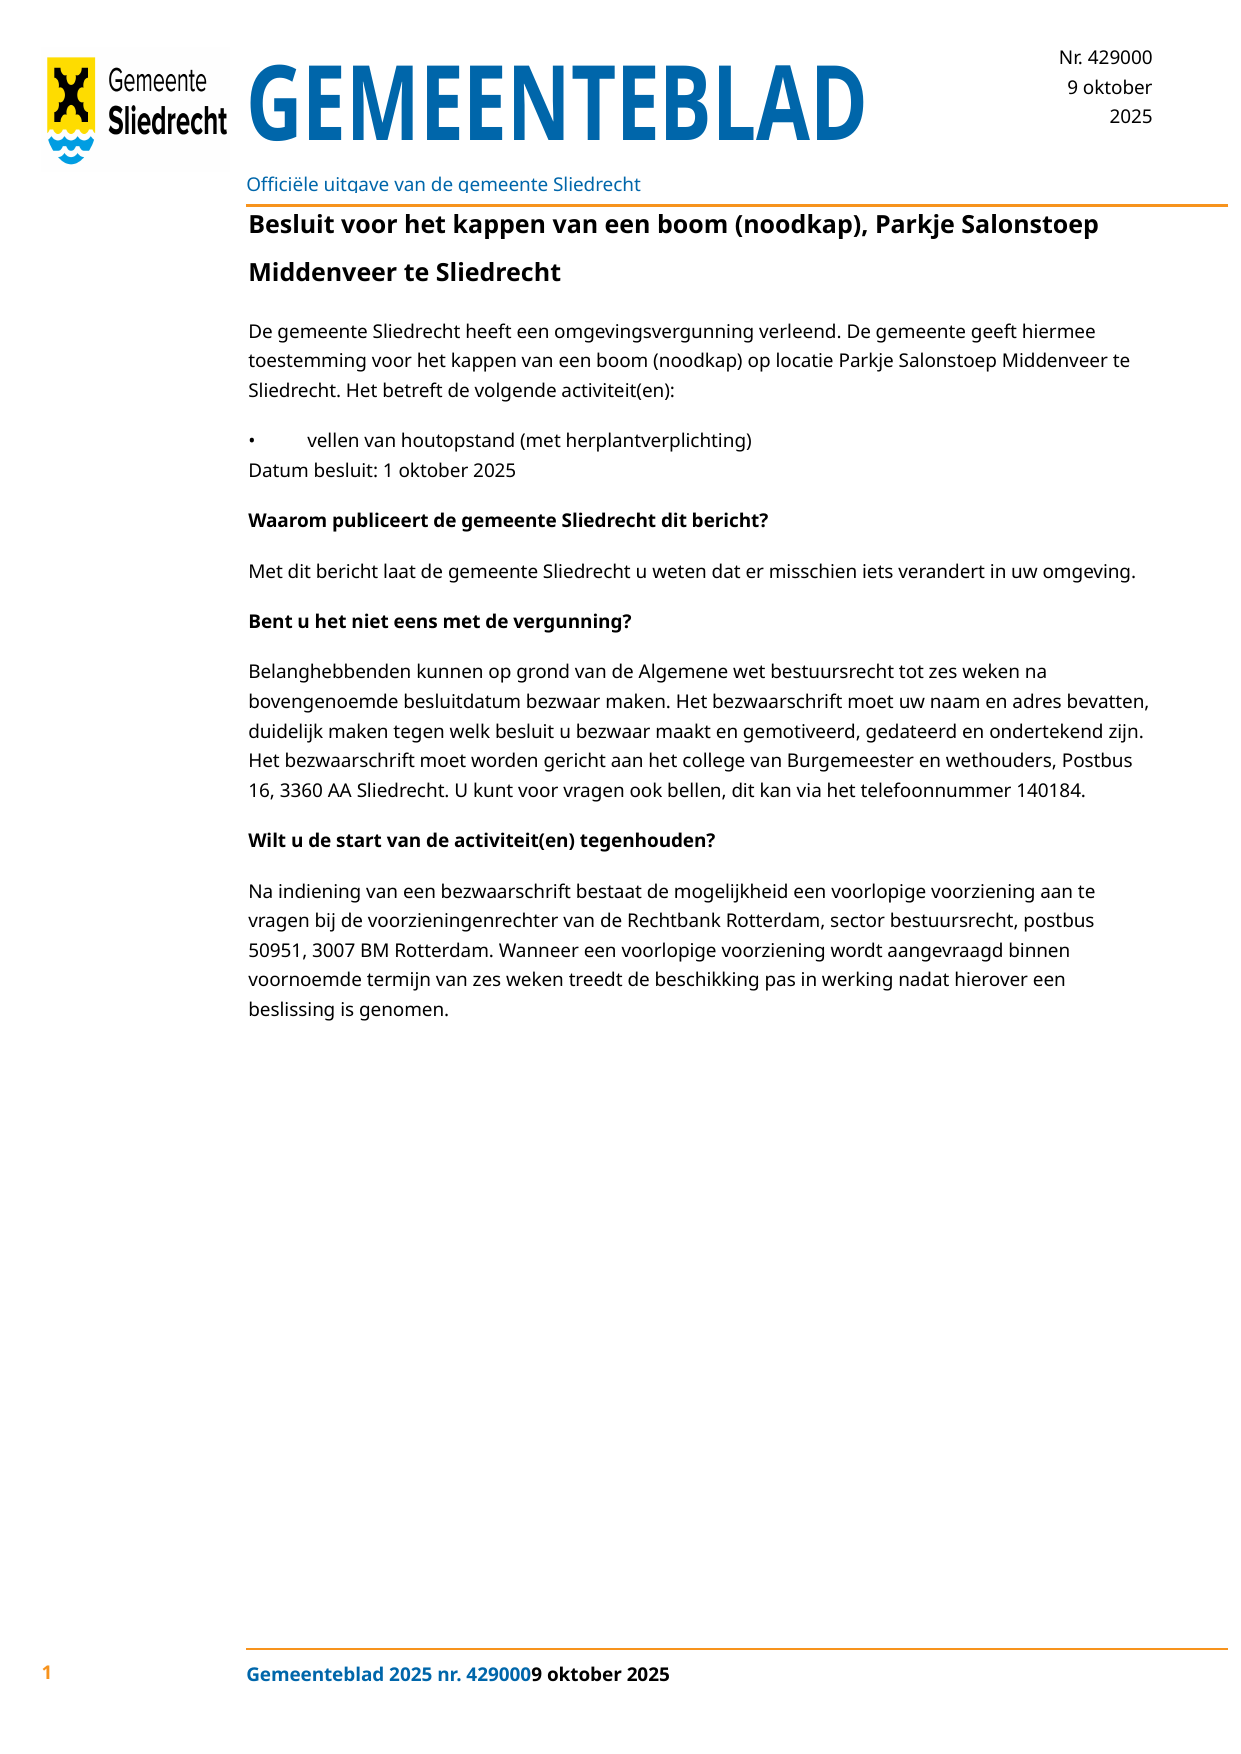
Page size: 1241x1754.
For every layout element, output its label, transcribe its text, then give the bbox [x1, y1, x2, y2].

text Waarom publiceert de gemeente Sliedrecht dit bericht? [248, 507, 1152, 533]
text Met dit bericht laat de gemeente Sliedrecht u weten dat er misschien iets verandert in uw omgeving. [248, 558, 1152, 584]
list vellen van houtopstand (met herplantverplichting) [248, 427, 1152, 453]
text De gemeente Sliedrecht heeft een omgevingsvergunning verleend. De gemeente geeft hiermee toestemming voor het kappen van een boom (noodkap) op locatie Parkje Salonstoep Middenveer te Sliedrecht. Het betreft de volgende activiteit(en): [248, 318, 1152, 403]
text Belanghebbenden kunnen op grond van de Algemene wet bestuursrecht tot zes weken na bovengenoemde besluitdatum bezwaar maken. Het bezwaarschrift moet uw naam en adres bevatten, duidelijk maken tegen welk besluit u bezwaar maakt en gemotiveerd, gedateerd en ondertekend zijn. Het bezwaarschrift moet worden gericht aan het college van Burgemeester en wethouders, Postbus 16, 3360 AA Sliedrecht. U kunt voor vragen ook bellen, dit kan via het telefoonnummer 140184. [248, 659, 1152, 803]
text Wilt u de start van de activiteit(en) tegenhouden? [248, 827, 1152, 853]
text Besluit voor het kappen van een boom (noodkap), Parkje Salonstoep Middenveer te Sliedrecht [248, 207, 1152, 288]
text Na indiening van een bezwaarschrift bestaat de mogelijkheid een voorlopige voorziening aan te vragen bij de voorzieningenrechter van de Rechtbank Rotterdam, sector bestuursrecht, postbus 50951, 3007 BM Rotterdam. Wanneer een voorlopige voorziening wordt aangevraagd binnen voornoemde termijn van zes weken treedt de beschikking pas in werking nadat hierover een beslissing is genomen. [248, 878, 1152, 1022]
text Bent u het niet eens met de vergunning? [248, 608, 1152, 634]
text Datum besluit: 1 oktober 2025 [248, 457, 1152, 483]
picture [41, 47, 231, 172]
